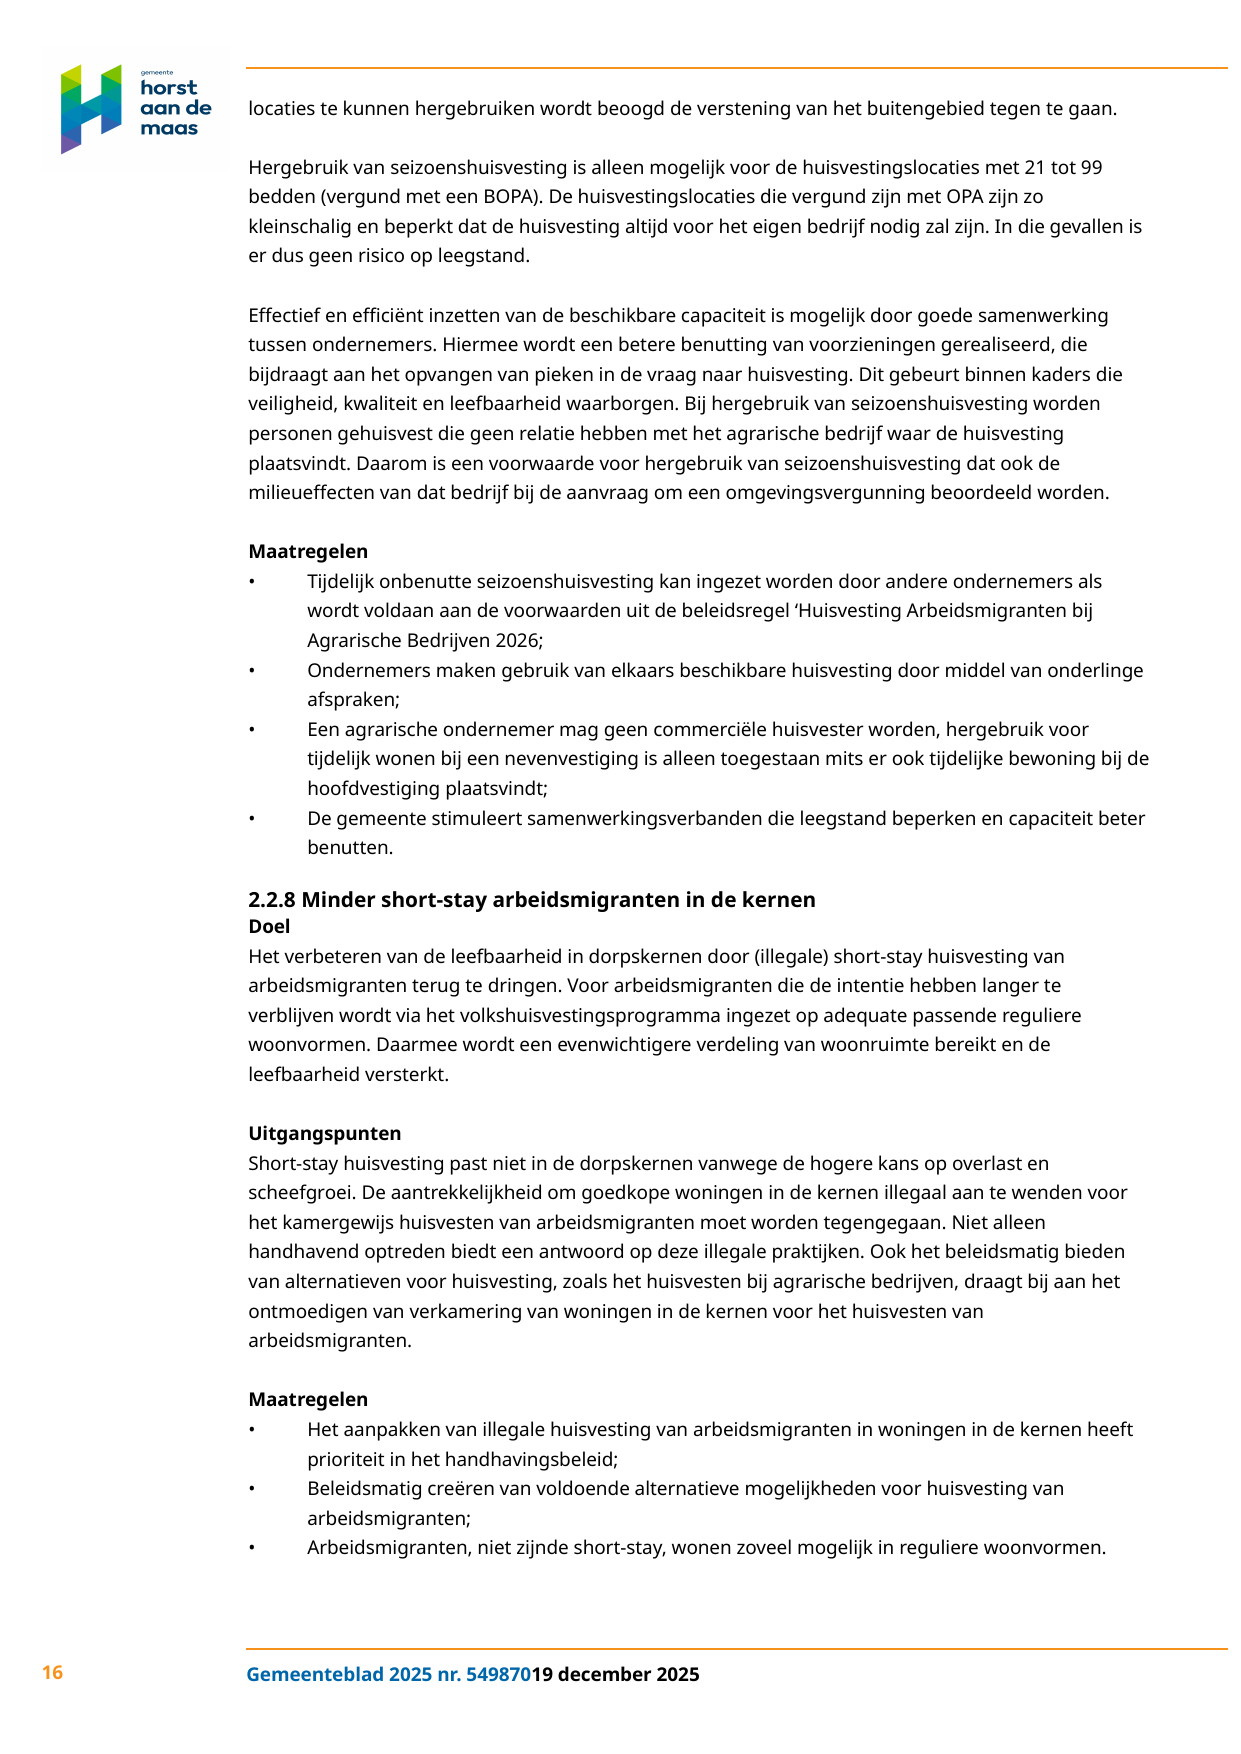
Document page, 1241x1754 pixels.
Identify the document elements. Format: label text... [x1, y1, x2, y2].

text Maatregelen [248, 1387, 1152, 1412]
picture [41, 47, 231, 172]
text Het verbeteren van de leefbaarheid in dorpskernen door (illegale) short-stay huisvesting van arbeidsmigranten terug te dringen. Voor arbeidsmigranten die de intentie hebben langer te verblijven wordt via het volkshuisvestingsprogramma ingezet op adequate passende reguliere woonvormen. Daarmee wordt een evenwichtigere verdeling van woonruimte bereikt en de leefbaarheid versterkt. [248, 943, 1152, 1087]
text 2.2.8 Minder short-stay arbeidsmigranten in de kernen [248, 885, 1152, 913]
text Uitgangspunten [248, 1120, 1152, 1146]
list Ondernemers maken gebruik van elkaars beschikbare huisvesting door middel van onderlinge afspraken; [248, 657, 1152, 712]
list Het aanpakken van illegale huisvesting van arbeidsmigranten in woningen in de kernen heeft prioriteit in het handhavingsbeleid; [248, 1416, 1152, 1471]
text Maatregelen [248, 538, 1152, 564]
list Arbeidsmigranten, niet zijnde short-stay, wonen zoveel mogelijk in reguliere woonvormen. [248, 1534, 1152, 1560]
list Een agrarische ondernemer mag geen commerciële huisvester worden, hergebruik voor tijdelijk wonen bij een nevenvestiging is alleen toegestaan mits er ook tijdelijke bewoning bij de hoofdvestiging plaatsvindt; [248, 716, 1152, 801]
text Short-stay huisvesting past niet in de dorpskernen vanwege de hogere kans op overlast en scheefgroei. De aantrekkelijkheid om goedkope woningen in de kernen illegaal aan te wenden voor het kamergewijs huisvesten van arbeidsmigranten moet worden tegengegaan. Niet alleen handhavend optreden biedt een antwoord op deze illegale praktijken. Ook het beleidsmatig bieden van alternatieven voor huisvesting, zoals het huisvesten bij agrarische bedrijven, draagt bij aan het ontmoedigen van verkamering van woningen in de kernen voor het huisvesten van arbeidsmigranten. [248, 1150, 1152, 1353]
text Hergebruik van seizoenshuisvesting is alleen mogelijk voor de huisvestingslocaties met 21 tot 99 bedden (vergund met een BOPA). De huisvestingslocaties die vergund zijn met OPA zijn zo kleinschalig en beperkt dat de huisvesting altijd voor het eigen bedrijf nodig zal zijn. In die gevallen is er dus geen risico op leegstand. [248, 154, 1152, 268]
list Beleidsmatig creëren van voldoende alternatieve mogelijkheden voor huisvesting van arbeidsmigranten; [248, 1475, 1152, 1531]
text Doel [248, 913, 1152, 939]
text Effectief en efficiënt inzetten van de beschikbare capaciteit is mogelijk door goede samenwerking tussen ondernemers. Hiermee wordt een betere benutting van voorzieningen gerealiseerd, die bijdraagt aan het opvangen van pieken in de vraag naar huisvesting. Dit gebeurt binnen kaders die veiligheid, kwaliteit en leefbaarheid waarborgen. Bij hergebruik van seizoenshuisvesting worden personen gehuisvest die geen relatie hebben met het agrarische bedrijf waar de huisvesting plaatsvindt. Daarom is een voorwaarde voor hergebruik van seizoenshuisvesting dat ook de milieueffecten van dat bedrijf bij de aanvraag om een omgevingsvergunning beoordeeld worden. [248, 302, 1152, 505]
list Tijdelijk onbenutte seizoenshuisvesting kan ingezet worden door andere ondernemers als wordt voldaan aan de voorwaarden uit de beleidsregel ‘Huisvesting Arbeidsmigranten bij Agrarische Bedrijven 2026; [248, 568, 1152, 653]
text locaties te kunnen hergebruiken wordt beoogd de verstening van het buitengebied tegen te gaan. [248, 95, 1152, 121]
list De gemeente stimuleert samenwerkingsverbanden die leegstand beperken en capaciteit beter benutten. [248, 805, 1152, 860]
